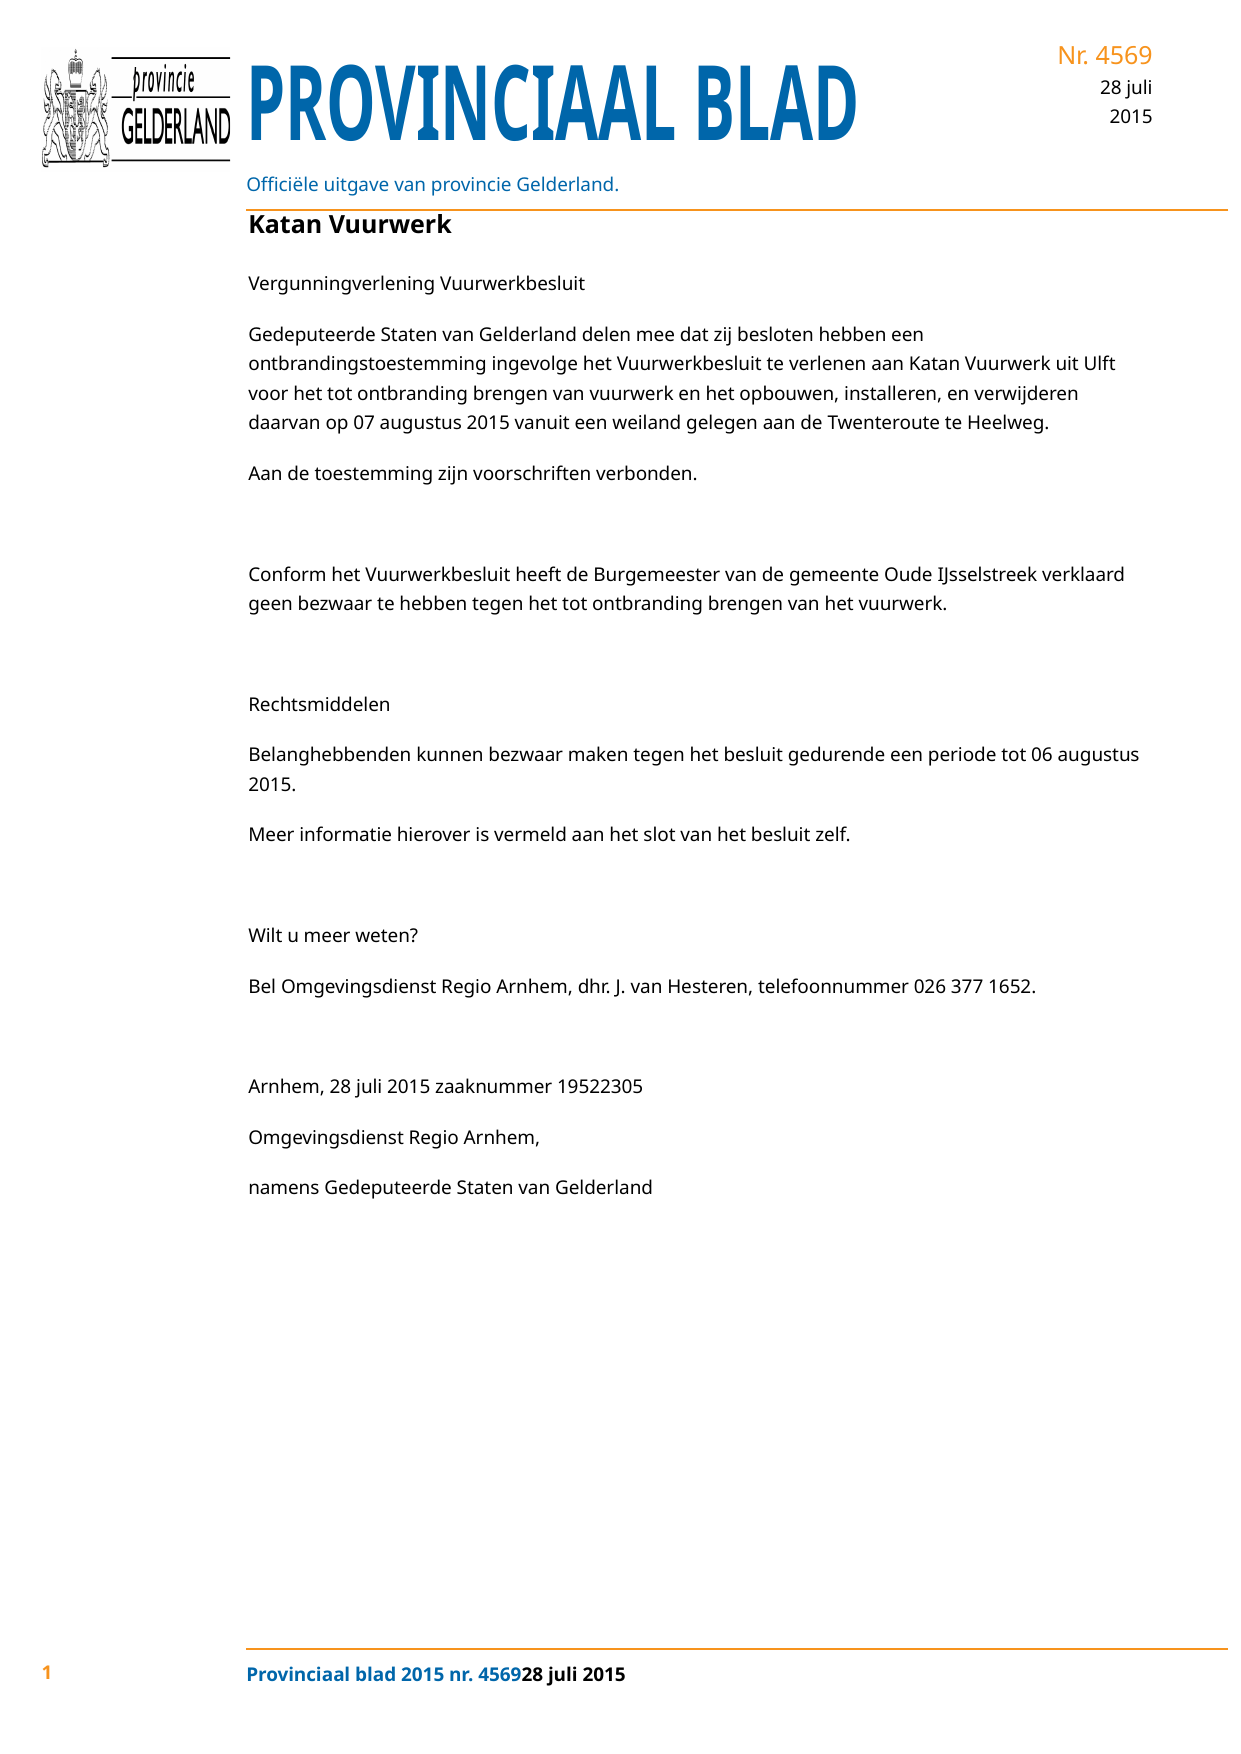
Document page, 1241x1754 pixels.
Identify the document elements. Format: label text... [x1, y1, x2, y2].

text Omgevingsdienst Regio Arnhem, [248, 1124, 1152, 1150]
text Rechtsmiddelen [248, 691, 1152, 717]
text namens Gedeputeerde Staten van Gelderland [248, 1174, 1152, 1200]
text Belanghebbenden kunnen bezwaar maken tegen het besluit gedurende een periode tot 06 augustus 2015. [248, 742, 1152, 797]
text Vergunningverlening Vuurwerkbesluit [248, 270, 1152, 296]
text Aan de toestemming zijn voorschriften verbonden. [248, 460, 1152, 486]
text Wilt u meer weten? [248, 922, 1152, 948]
text Gedeputeerde Staten van Gelderland delen mee dat zij besloten hebben een ontbrandingstoestemming ingevolge het Vuurwerkbesluit te verlenen aan Katan Vuurwerk uit Ulft voor het tot ontbranding brengen van vuurwerk en het opbouwen, installeren, en verwijderen daarvan op 07 augustus 2015 vanuit een weiland gelegen aan de Twenteroute te Heelweg. [248, 321, 1152, 435]
picture [41, 47, 231, 172]
text Katan Vuurwerk [248, 211, 1152, 241]
text Bel Omgevingsdienst Regio Arnhem, dhr. J. van Hesteren, telefoonnummer 026 377 1652. [248, 973, 1152, 998]
text Conform het Vuurwerkbesluit heeft de Burgemeester van de gemeente Oude IJsselstreek verklaard geen bezwaar te hebben tegen het tot ontbranding brengen van het vuurwerk. [248, 561, 1152, 616]
text Arnhem, 28 juli 2015 zaaknummer 19522305 [248, 1074, 1152, 1099]
text Meer informatie hierover is vermeld aan het slot van het besluit zelf. [248, 822, 1152, 847]
